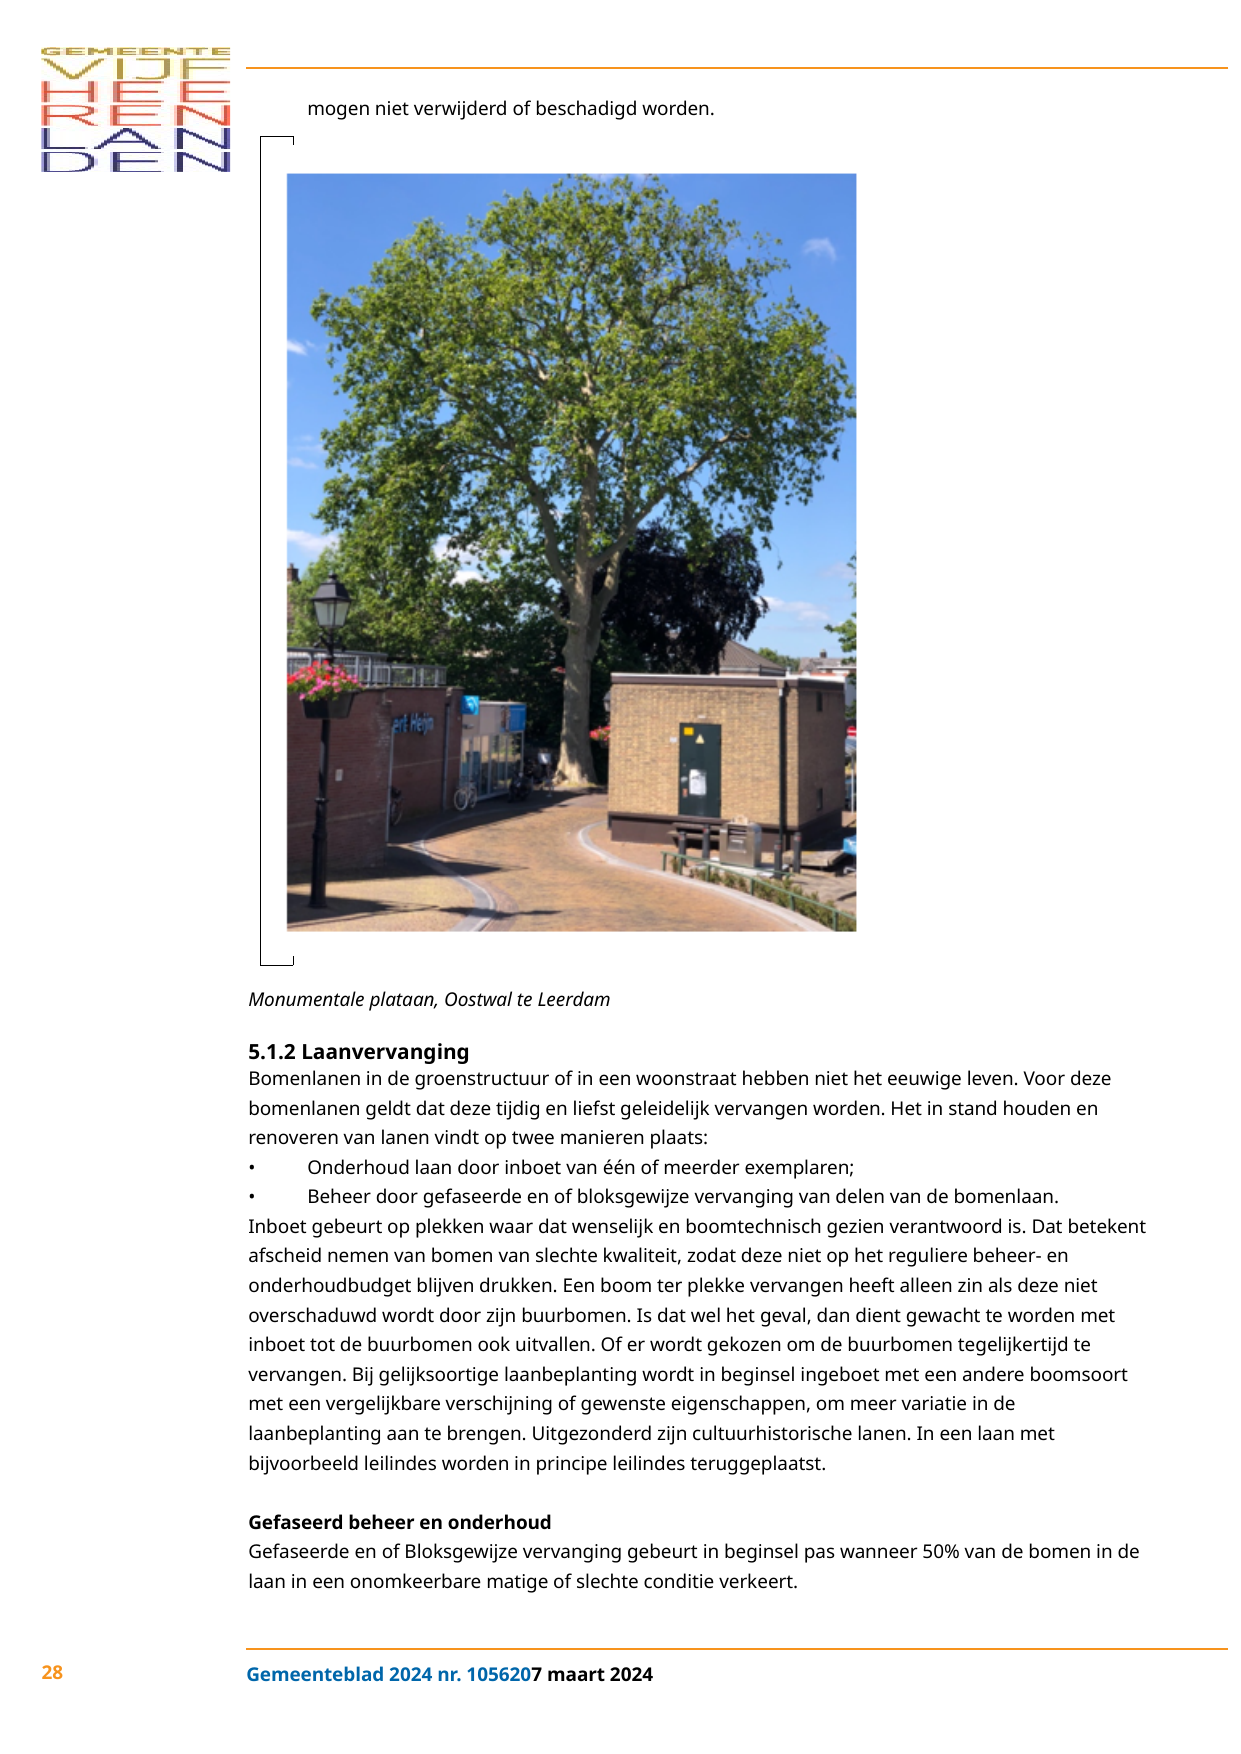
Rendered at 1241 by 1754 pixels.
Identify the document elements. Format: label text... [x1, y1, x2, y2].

text Gefaseerde en of Bloksgewijze vervanging gebeurt in beginsel pas wanneer 50% van de bomen in de laan in een onomkeerbare matige of slechte conditie verkeert. [248, 1538, 1152, 1594]
text 5.1.2 Laanvervanging [248, 1037, 1152, 1065]
text Inboet gebeurt op plekken waar dat wenselijk en boomtechnisch gezien verantwoord is. Dat betekent afscheid nemen van bomen van slechte kwaliteit, zodat deze niet op het reguliere beheer- en onderhoudbudget blijven drukken. Een boom ter plekke vervangen heeft alleen zin als deze niet overschaduwd wordt door zijn buurbomen. Is dat wel het geval, dan dient gewacht te worden met inboet tot de buurbomen ook uitvallen. Of er wordt gekozen om de buurbomen tegelijkertijd te vervangen. Bij gelijksoortige laanbeplanting wordt in beginsel ingeboet met een andere boomsoort met een vergelijkbare verschijning of gewenste eigenschappen, om meer variatie in de laanbeplanting aan te brengen. Uitgezonderd zijn cultuurhistorische lanen. In een laan met bijvoorbeeld leilindes worden in principe leilindes teruggeplaatst. [248, 1213, 1152, 1476]
text Bomenlanen in de groenstructuur of in een woonstraat hebben niet het eeuwige leven. Voor deze bomenlanen geldt dat deze tijdig en liefst geleidelijk vervangen worden. Het in stand houden en renoveren van lanen vindt op twee manieren plaats: [248, 1065, 1152, 1150]
picture [41, 47, 231, 172]
text Monumentale plataan, Oostwal te Leerdam [248, 986, 1152, 1012]
picture [268, 145, 913, 956]
list Beheer door gefaseerde en of bloksgewijze vervanging van delen van de bomenlaan. [248, 1183, 1152, 1209]
list Onderhoud laan door inboet van één of meerder exemplaren; [248, 1154, 1152, 1180]
list mogen niet verwijderd of beschadigd worden. [248, 95, 1152, 121]
text Gefaseerd beheer en onderhoud [248, 1509, 1152, 1535]
